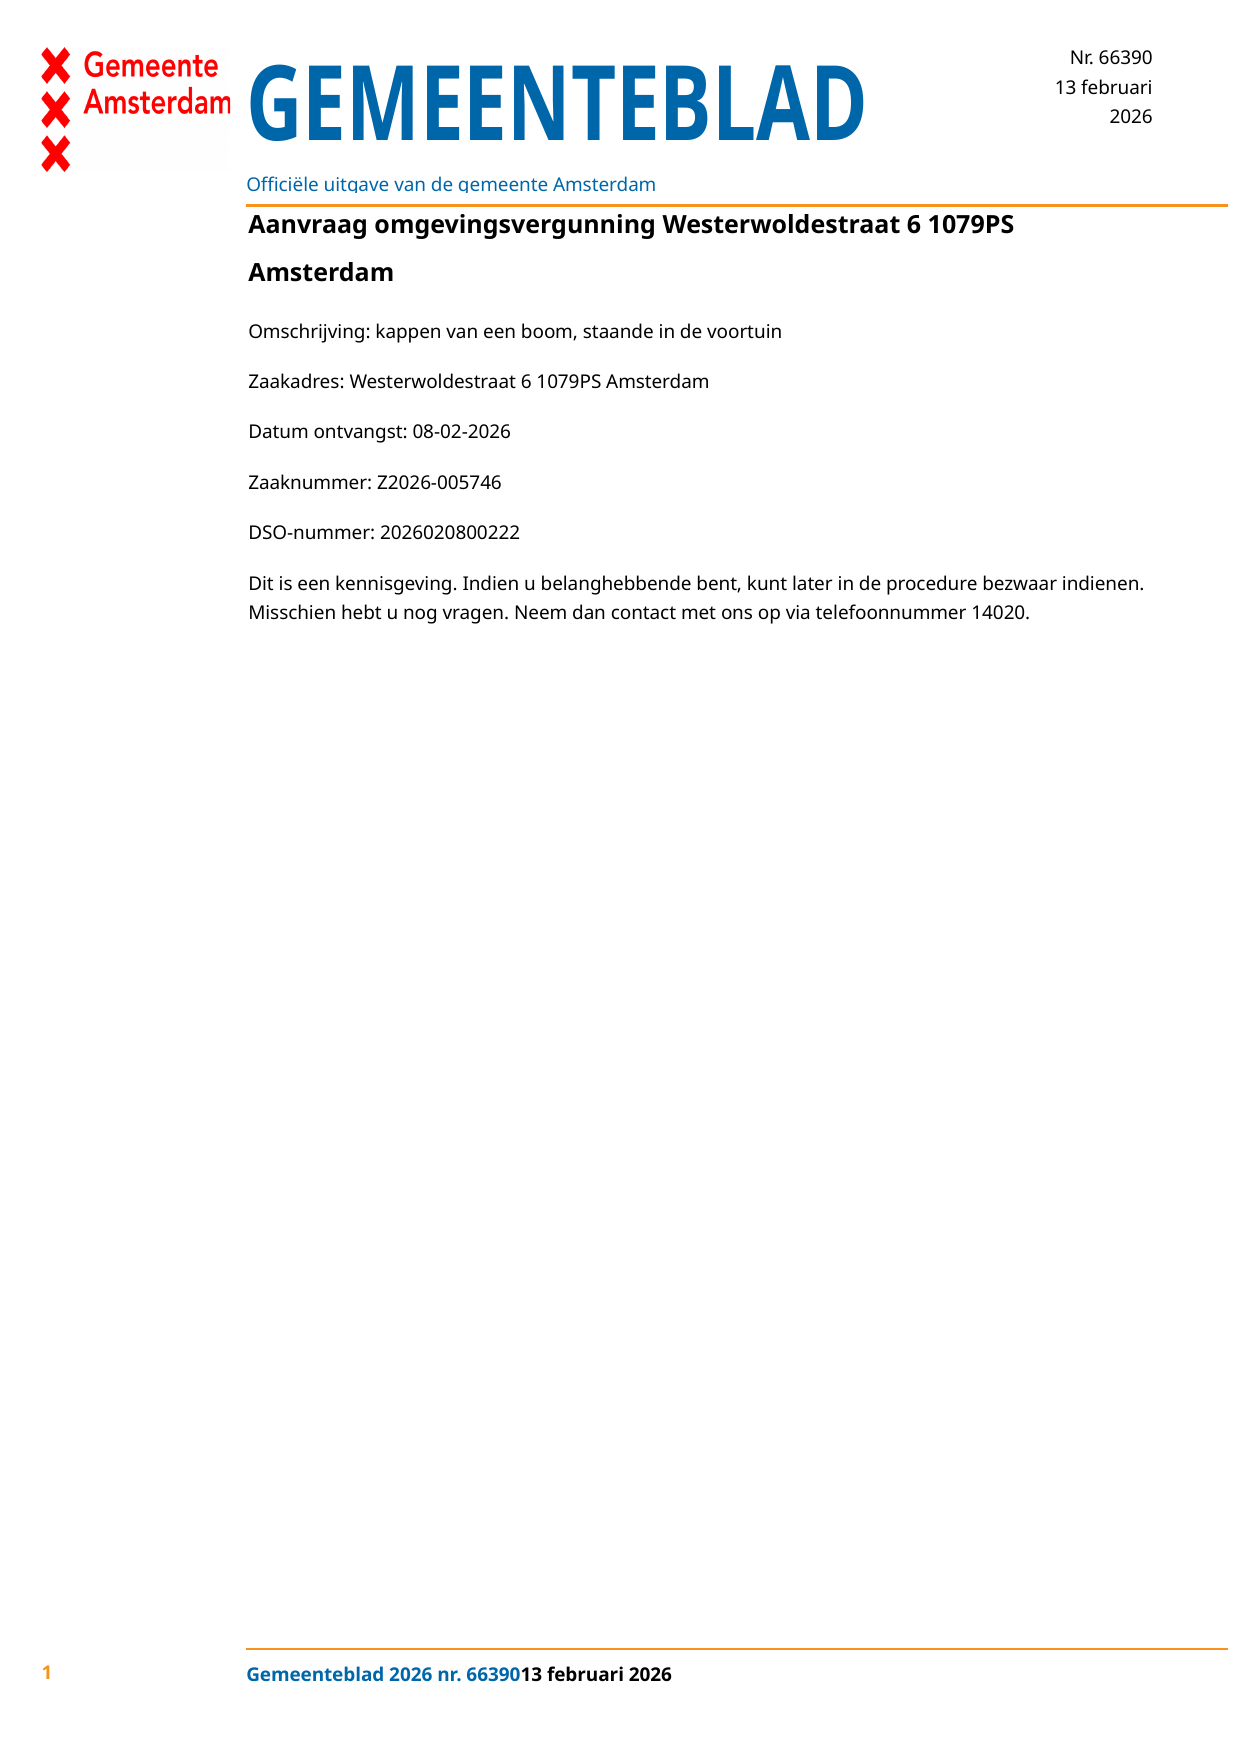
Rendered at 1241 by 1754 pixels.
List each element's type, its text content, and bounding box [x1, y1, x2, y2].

text Zaaknummer: Z2026-005746 [248, 469, 1152, 495]
text DSO-nummer: 2026020800222 [248, 519, 1152, 545]
picture [41, 47, 231, 172]
text Omschrijving: kappen van een boom, staande in de voortuin [248, 318, 1152, 344]
text Datum ontvangst: 08-02-2026 [248, 419, 1152, 444]
text Dit is een kennisgeving. Indien u belanghebbende bent, kunt later in de procedure bezwaar indienen. Misschien hebt u nog vragen. Neem dan contact met ons op via telefoonnummer 14020. [248, 570, 1152, 625]
text Aanvraag omgevingsvergunning Westerwoldestraat 6 1079PS Amsterdam [248, 207, 1152, 288]
text Zaakadres: Westerwoldestraat 6 1079PS Amsterdam [248, 368, 1152, 394]
